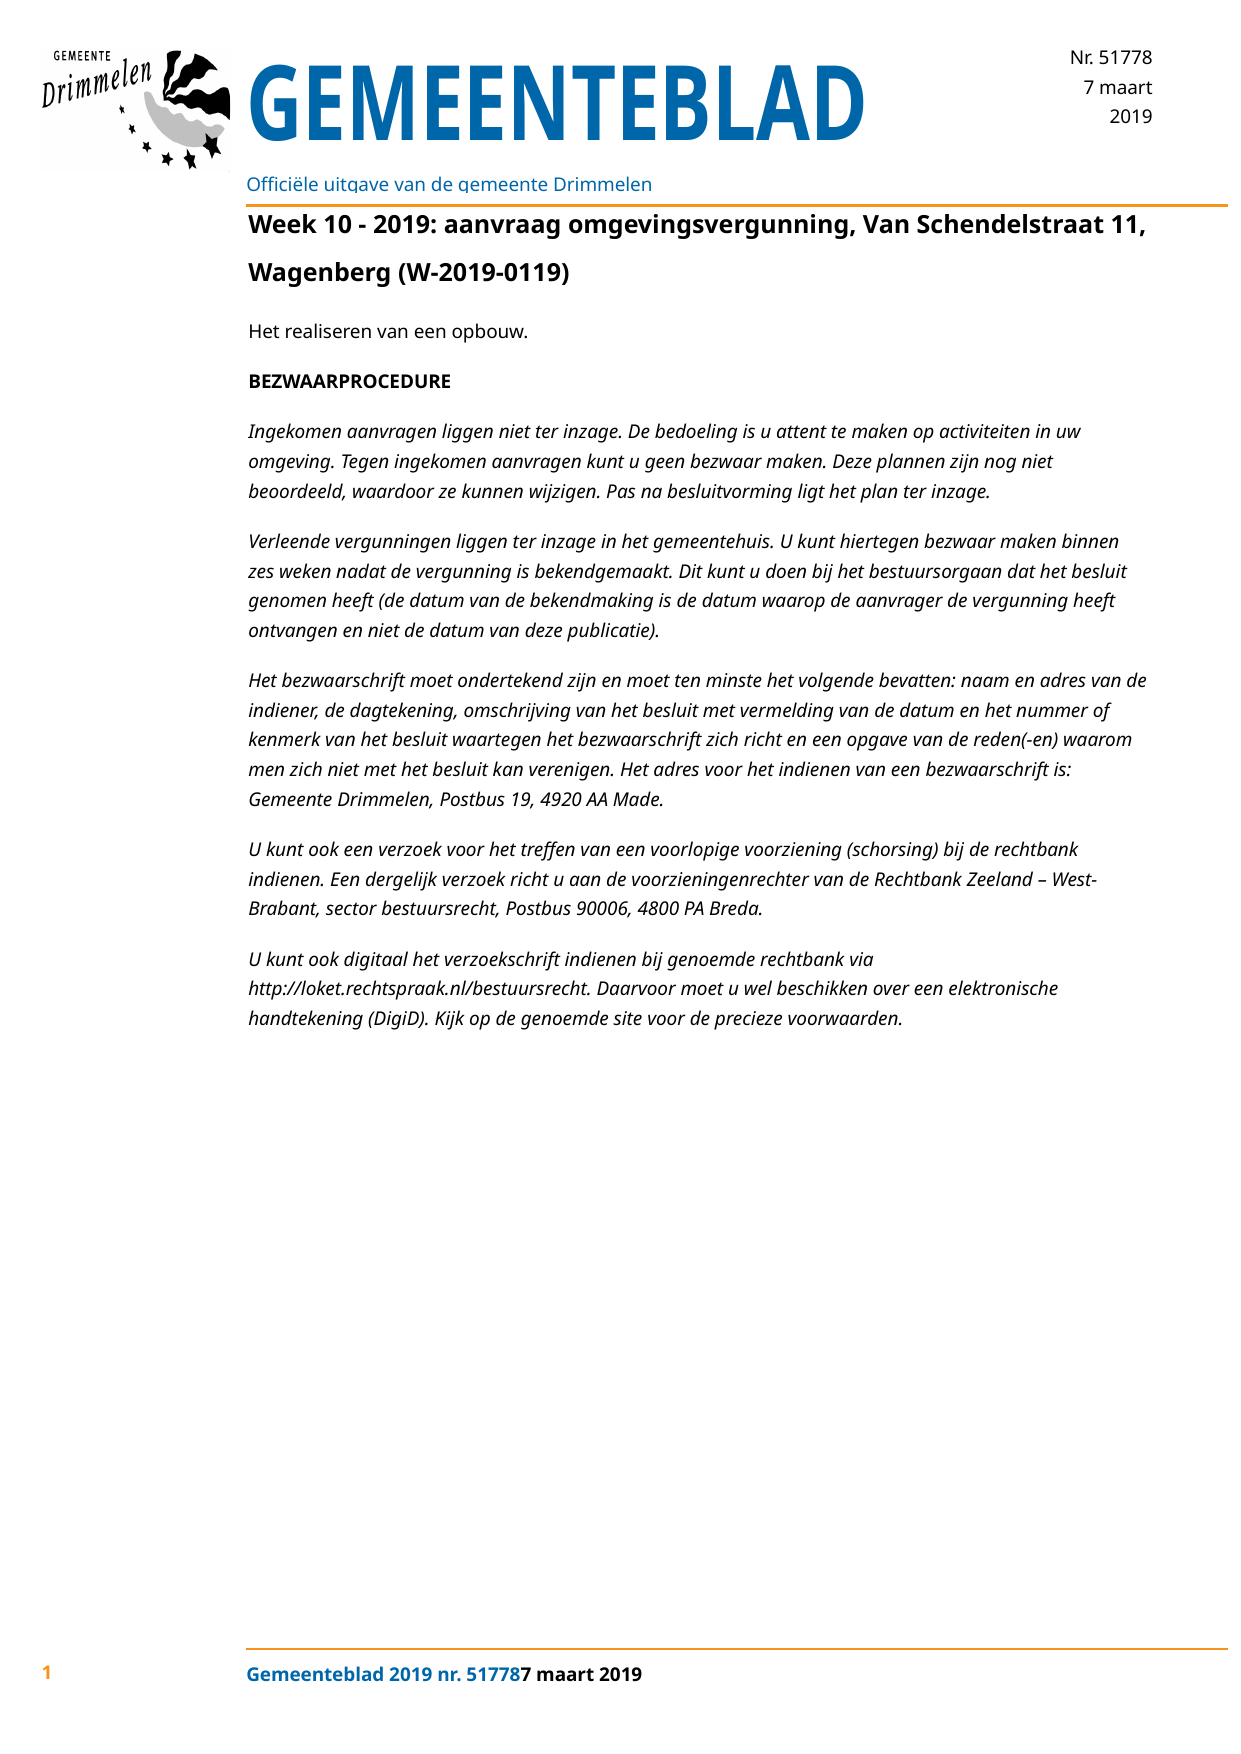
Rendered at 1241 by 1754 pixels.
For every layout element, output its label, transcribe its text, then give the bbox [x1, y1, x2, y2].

text Het bezwaarschrift moet ondertekend zijn en moet ten minste het volgende bevatten: naam en adres van de indiener, de dagtekening, omschrijving van het besluit met vermelding van de datum en het nummer of kenmerk van het besluit waartegen het bezwaarschrift zich richt en een opgave van de reden(-en) waarom men zich niet met het besluit kan verenigen. Het adres voor het indienen van een bezwaarschrift is: Gemeente Drimmelen, Postbus 19, 4920 AA Made. [248, 667, 1152, 812]
picture [41, 47, 231, 172]
text Week 10 - 2019: aanvraag omgevingsvergunning, Van Schendelstraat 11, Wagenberg (W-2019-0119) [248, 207, 1152, 288]
text Verleende vergunningen liggen ter inzage in het gemeentehuis. U kunt hiertegen bezwaar maken binnen zes weken nadat de vergunning is bekendgemaakt. Dit kunt u doen bij het bestuursorgaan dat het besluit genomen heeft (de datum van de bekendmaking is de datum waarop de aanvrager de vergunning heeft ontvangen en niet de datum van deze publicatie). [248, 528, 1152, 643]
text U kunt ook een verzoek voor het treffen van een voorlopige voorziening (schorsing) bij de rechtbank indienen. Een dergelijk verzoek richt u aan de voorzieningenrechter van de Rechtbank Zeeland – West-Brabant, sector bestuursrecht, Postbus 90006, 4800 PA Breda. [248, 836, 1152, 921]
text Ingekomen aanvragen liggen niet ter inzage. De bedoeling is u attent te maken op activiteiten in uw omgeving. Tegen ingekomen aanvragen kunt u geen bezwaar maken. Deze plannen zijn nog niet beoordeeld, waardoor ze kunnen wijzigen. Pas na besluitvorming ligt het plan ter inzage. [248, 419, 1152, 504]
text Het realiseren van een opbouw. [248, 318, 1152, 344]
text U kunt ook digitaal het verzoekschrift indienen bij genoemde rechtbank via http://loket.rechtspraak.nl/bestuursrecht. Daarvoor moet u wel beschikken over een elektronische handtekening (DigiD). Kijk op de genoemde site voor de precieze voorwaarden. [248, 946, 1152, 1031]
text BEZWAARPROCEDURE [248, 368, 1152, 394]
